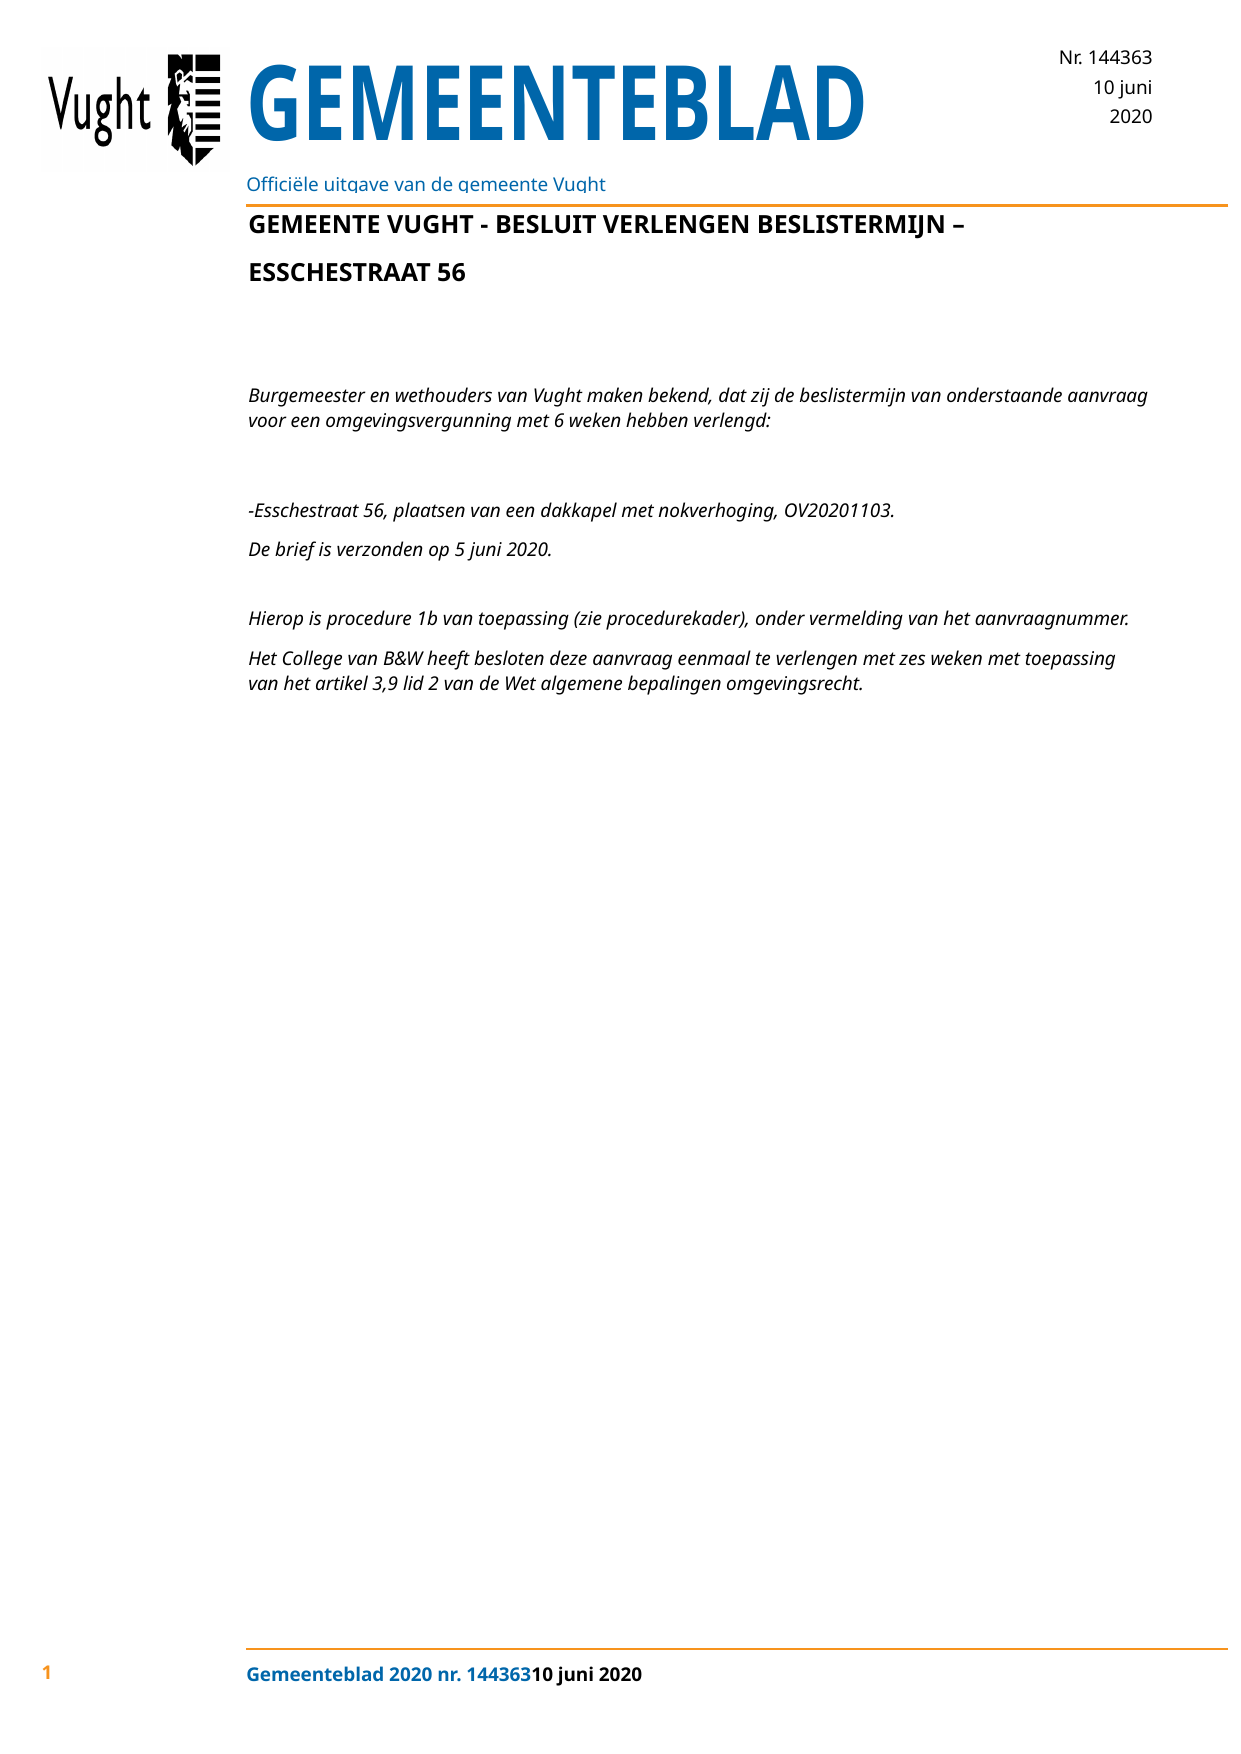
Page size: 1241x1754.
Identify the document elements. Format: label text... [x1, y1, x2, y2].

text Hierop is procedure 1b van toepassing (zie procedurekader), onder vermelding van het aanvraagnummer. [248, 605, 1152, 631]
text Burgemeester en wethouders van Vught maken bekend, dat zij de beslistermijn van onderstaande aanvraag voor een omgevingsvergunning met 6 weken hebben verlengd: [248, 382, 1152, 433]
text Het College van B&W heeft besloten deze aanvraag eenmaal te verlengen met zes weken met toepassing van het artikel 3,9 lid 2 van de Wet algemene bepalingen omgevingsrecht. [248, 645, 1152, 696]
text De brief is verzonden op 5 juni 2020. [248, 537, 1152, 562]
picture [41, 47, 231, 172]
text -Esschestraat 56, plaatsen van een dakkapel met nokverhoging, OV20201103. [248, 497, 1152, 523]
text GEMEENTE VUGHT - BESLUIT VERLENGEN BESLISTERMIJN – ESSCHESTRAAT 56 [248, 207, 1152, 288]
